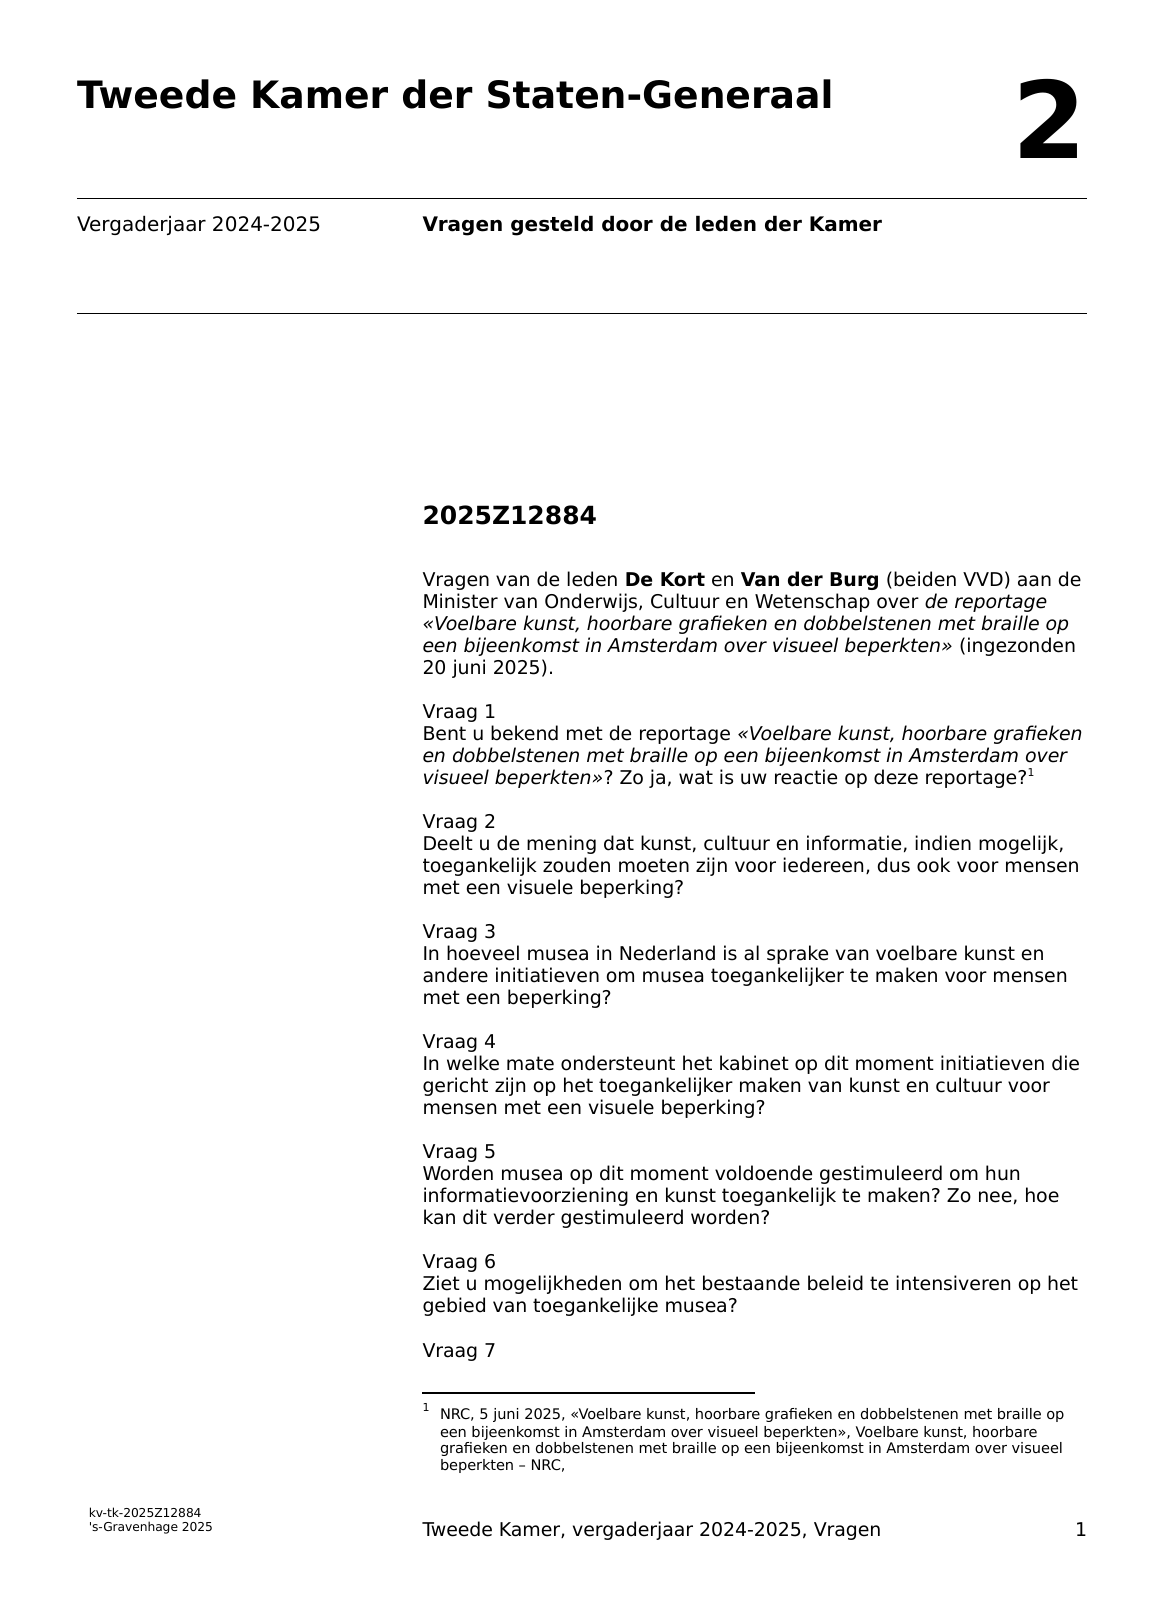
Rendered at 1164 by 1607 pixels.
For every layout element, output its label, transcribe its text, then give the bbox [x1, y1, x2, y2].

text kv-tk-2025Z12884 [88, 1506, 323, 1520]
text Vragen van de leden De Kort en Van der Burg (beiden VVD) aan de Minister van Onderwijs, Cultuur en Wetenschap over de reportage «Voelbare kunst, hoorbare grafieken en dobbelstenen met braille op een bijeenkomst in Amsterdam over visueel beperkten» (ingezonden 20 juni 2025). [422, 569, 1087, 679]
text NRC, 5 juni 2025, «Voelbare kunst, hoorbare grafieken en dobbelstenen met braille op een bijeenkomst in Amsterdam over visueel beperkten», Voelbare kunst, hoorbare grafieken en dobbelstenen met braille op een bijeenkomst in Amsterdam over visueel beperkten – NRC, [422, 1402, 1087, 1474]
text Vraag 3 [422, 921, 1087, 943]
text Vraag 2 [422, 811, 1087, 833]
text In welke mate ondersteunt het kabinet op dit moment initiatieven die gericht zijn op het toegankelijker maken van kunst en cultuur voor mensen met een visuele beperking? [422, 1053, 1087, 1119]
text Deelt u de mening dat kunst, cultuur en informatie, indien mogelijk, toegankelijk zouden moeten zijn voor iedereen, dus ook voor mensen met een visuele beperking? [422, 833, 1087, 899]
text In hoeveel musea in Nederland is al sprake van voelbare kunst en andere initiatieven om musea toegankelijker te maken voor mensen met een beperking? [422, 943, 1087, 1009]
text Vraag 6 [422, 1251, 1087, 1273]
text Worden musea op dit moment voldoende gestimuleerd om hun informatievoorziening en kunst toegankelijk te maken? Zo nee, hoe kan dit verder gestimuleerd worden? [422, 1163, 1087, 1229]
text 2025Z12884 [422, 501, 1087, 531]
table_header 2 [886, 59, 1087, 198]
text Vraag 1 [422, 701, 1087, 723]
text Vraag 5 [422, 1141, 1087, 1163]
table_cell Vergaderjaar 2024-2025 [77, 199, 422, 313]
text 's-Gravenhage 2025 [88, 1520, 323, 1534]
text Bent u bekend met de reportage «Voelbare kunst, hoorbare grafieken en dobbelstenen met braille op een bijeenkomst in Amsterdam over visueel beperkten»? Zo ja, wat is uw reactie op deze reportage? [422, 723, 1087, 789]
text Vraag 7 [422, 1339, 1087, 1361]
table_header Tweede Kamer der Staten-Generaal [77, 59, 886, 198]
table_cell Vragen gesteld door de leden der Kamer [422, 199, 1087, 313]
text Vraag 4 [422, 1031, 1087, 1053]
text Ziet u mogelijkheden om het bestaande beleid te intensiveren op het gebied van toegankelijke musea? [422, 1273, 1087, 1317]
